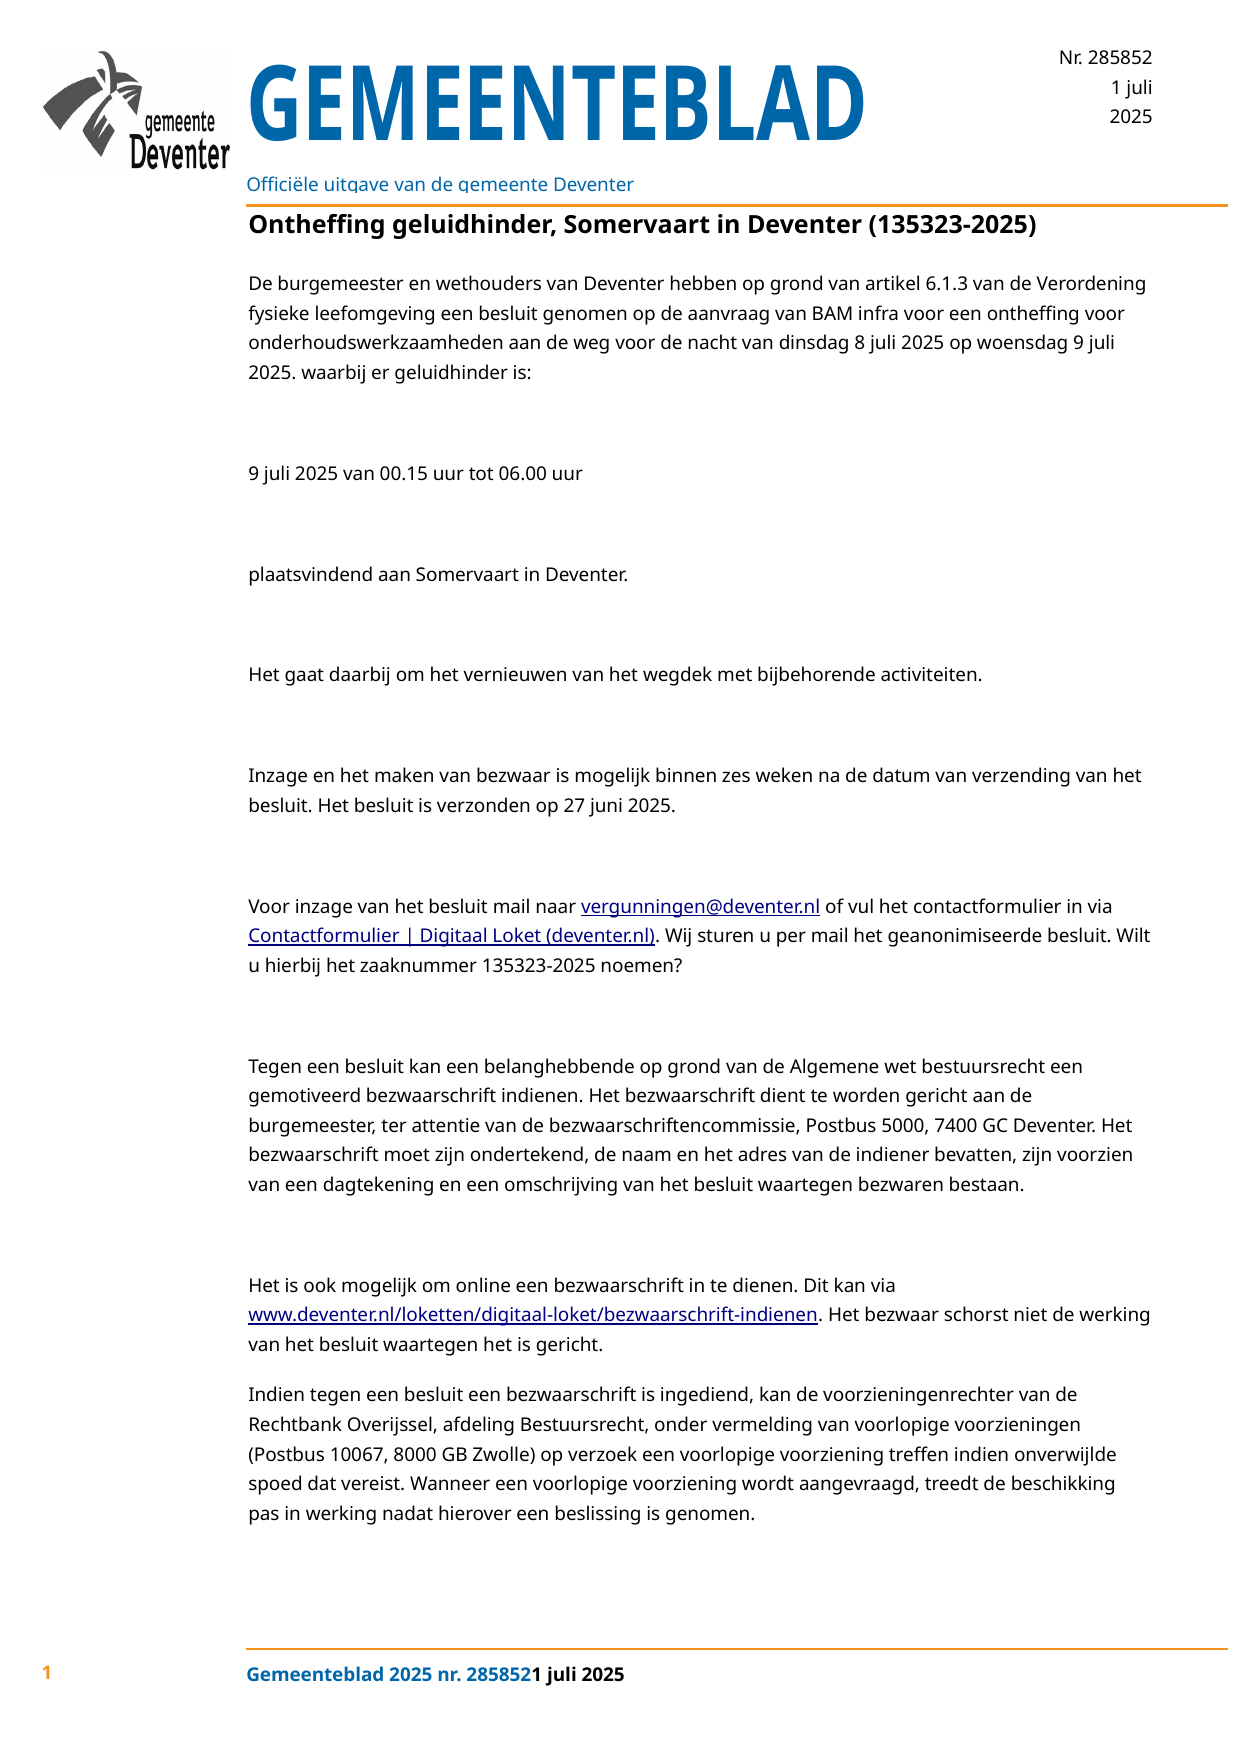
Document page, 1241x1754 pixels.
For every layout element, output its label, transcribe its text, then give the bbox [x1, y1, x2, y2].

text Het gaat daarbij om het vernieuwen van het wegdek met bijbehorende activiteiten. [248, 662, 1152, 687]
text Ontheffing geluidhinder, Somervaart in Deventer (135323-2025) [248, 207, 1152, 241]
picture [41, 47, 231, 172]
text Tegen een besluit kan een belanghebbende op grond van de Algemene wet bestuursrecht een gemotiveerd bezwaarschrift indienen. Het bezwaarschrift dient te worden gericht aan de burgemeester, ter attentie van de bezwaarschriftencommissie, Postbus 5000, 7400 GC Deventer. Het bezwaarschrift moet zijn ondertekend, de naam en het adres van de indiener bevatten, zijn voorzien van een dagtekening en een omschrijving van het besluit waartegen bezwaren bestaan. [248, 1053, 1152, 1197]
text Voor inzage van het besluit mail naar vergunningen@deventer.nl of vul het contactformulier in via Contactformulier | Digitaal Loket (deventer.nl). Wij sturen u per mail het geanonimiseerde besluit. Wilt u hierbij het zaaknummer 135323-2025 noemen? [248, 893, 1152, 978]
text plaatsvindend aan Somervaart in Deventer. [248, 561, 1152, 586]
text De burgemeester en wethouders van Deventer hebben op grond van artikel 6.1.3 van de Verordening fysieke leefomgeving een besluit genomen op de aanvraag van BAM infra voor een ontheffing voor onderhoudswerkzaamheden aan de weg voor de nacht van dinsdag 8 juli 2025 op woensdag 9 juli 2025. waarbij er geluidhinder is: [248, 270, 1152, 385]
text Inzage en het maken van bezwaar is mogelijk binnen zes weken na de datum van verzending van het besluit. Het besluit is verzonden op 27 juni 2025. [248, 762, 1152, 818]
text 9 juli 2025 van 00.15 uur tot 06.00 uur [248, 460, 1152, 486]
text Het is ook mogelijk om online een bezwaarschrift in te dienen. Dit kan via www.deventer.nl/loketten/digitaal-loket/bezwaarschrift-indienen. Het bezwaar schorst niet de werking van het besluit waartegen het is gericht. [248, 1272, 1152, 1357]
text Indien tegen een besluit een bezwaarschrift is ingediend, kan de voorzieningenrechter van de Rechtbank Overijssel, afdeling Bestuursrecht, onder vermelding van voorlopige voorzieningen (Postbus 10067, 8000 GB Zwolle) op verzoek een voorlopige voorziening treffen indien onverwijlde spoed dat vereist. Wanneer een voorlopige voorziening wordt aangevraagd, treedt de beschikking pas in werking nadat hierover een beslissing is genomen. [248, 1382, 1152, 1526]
